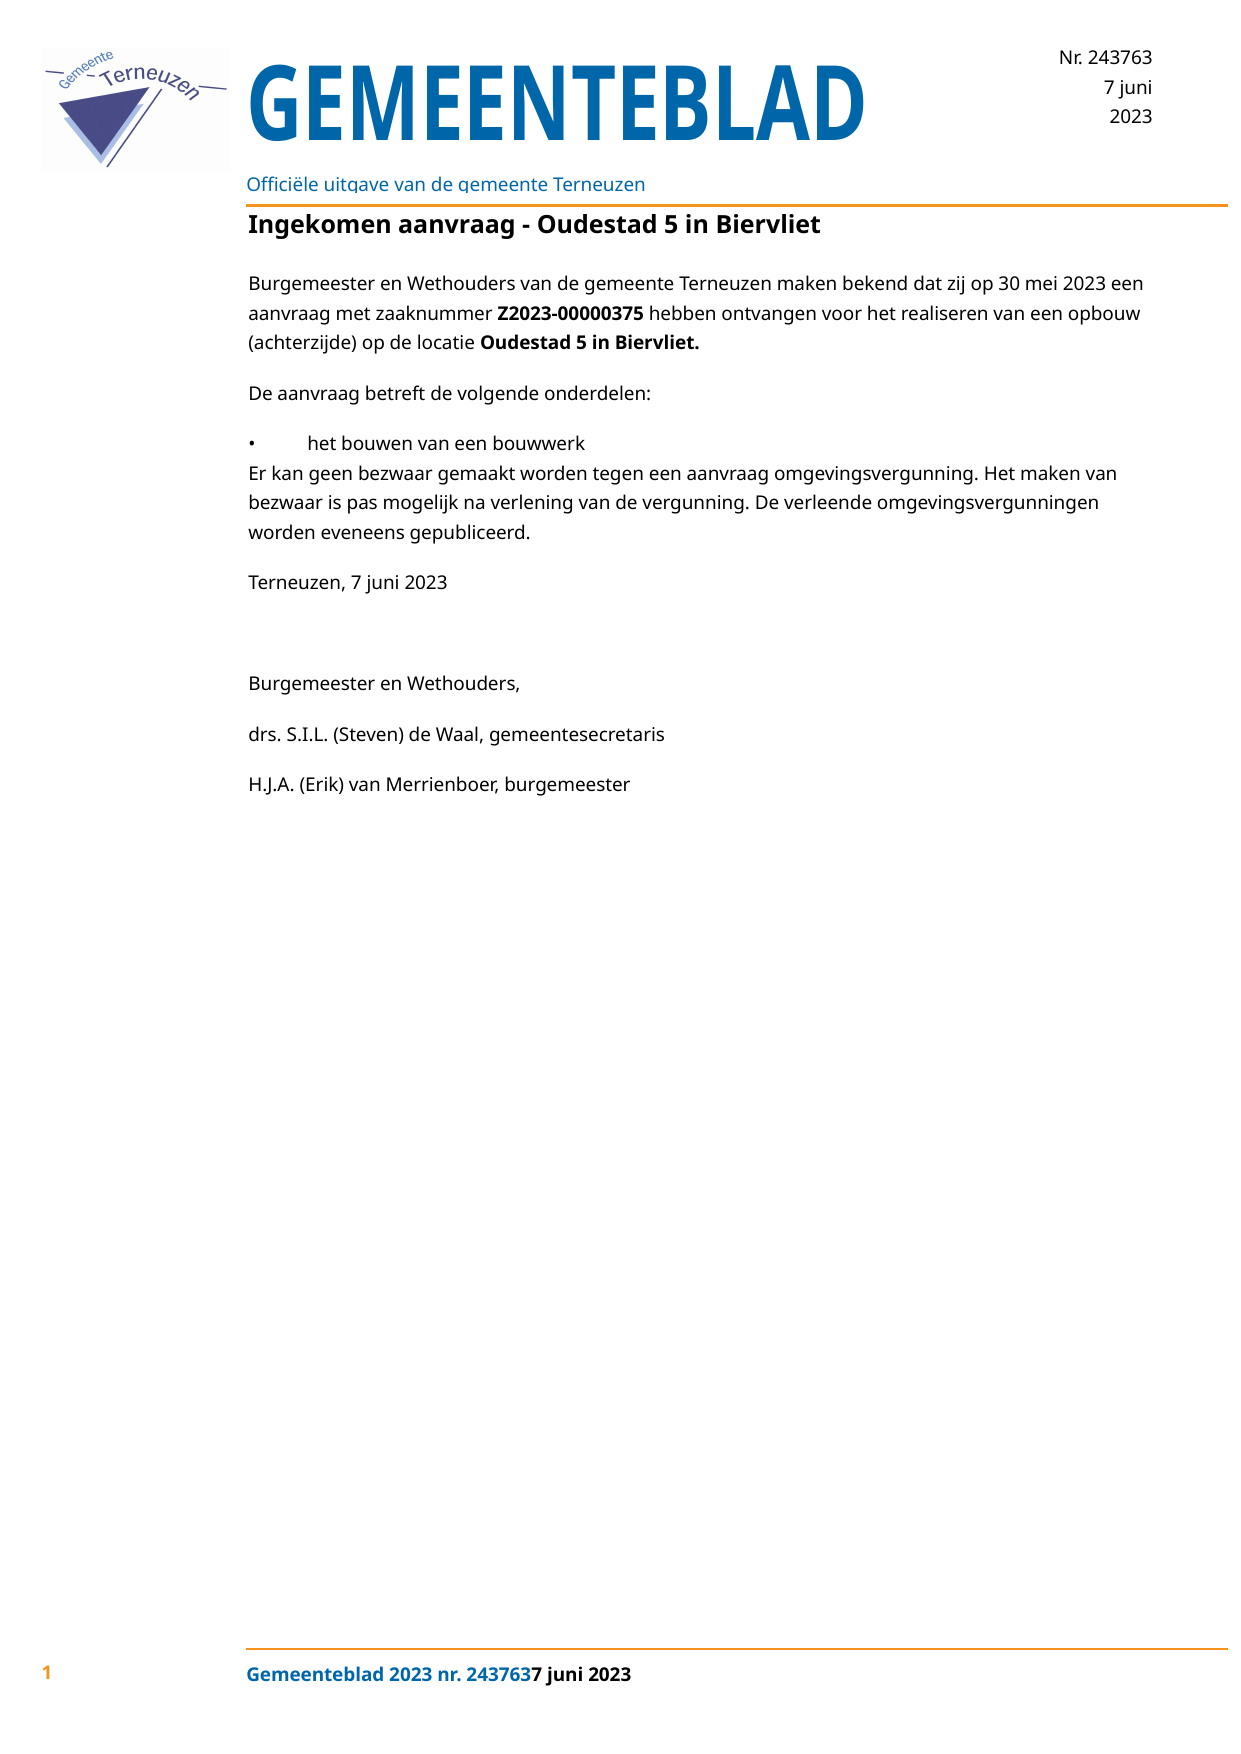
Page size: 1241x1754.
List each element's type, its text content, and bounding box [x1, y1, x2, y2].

text Burgemeester en Wethouders van de gemeente Terneuzen maken bekend dat zij op 30 mei 2023 een aanvraag met zaaknummer Z2023-00000375 hebben ontvangen voor het realiseren van een opbouw (achterzijde) op de locatie Oudestad 5 in Biervliet. [248, 270, 1152, 355]
text drs. S.I.L. (Steven) de Waal, gemeentesecretaris [248, 721, 1152, 746]
text Er kan geen bezwaar gemaakt worden tegen een aanvraag omgevingsvergunning. Het maken van bezwaar is pas mogelijk na verlening van de vergunning. De verleende omgevingsvergunningen worden eveneens gepubliceerd. [248, 460, 1152, 545]
text Terneuzen, 7 juni 2023 [248, 569, 1152, 595]
text Burgemeester en Wethouders, [248, 670, 1152, 696]
list het bouwen van een bouwwerk [248, 430, 1152, 456]
text Ingekomen aanvraag - Oudestad 5 in Biervliet [248, 207, 1152, 241]
text H.J.A. (Erik) van Merrienboer, burgemeester [248, 771, 1152, 797]
picture [41, 47, 231, 172]
text De aanvraag betreft de volgende onderdelen: [248, 380, 1152, 406]
